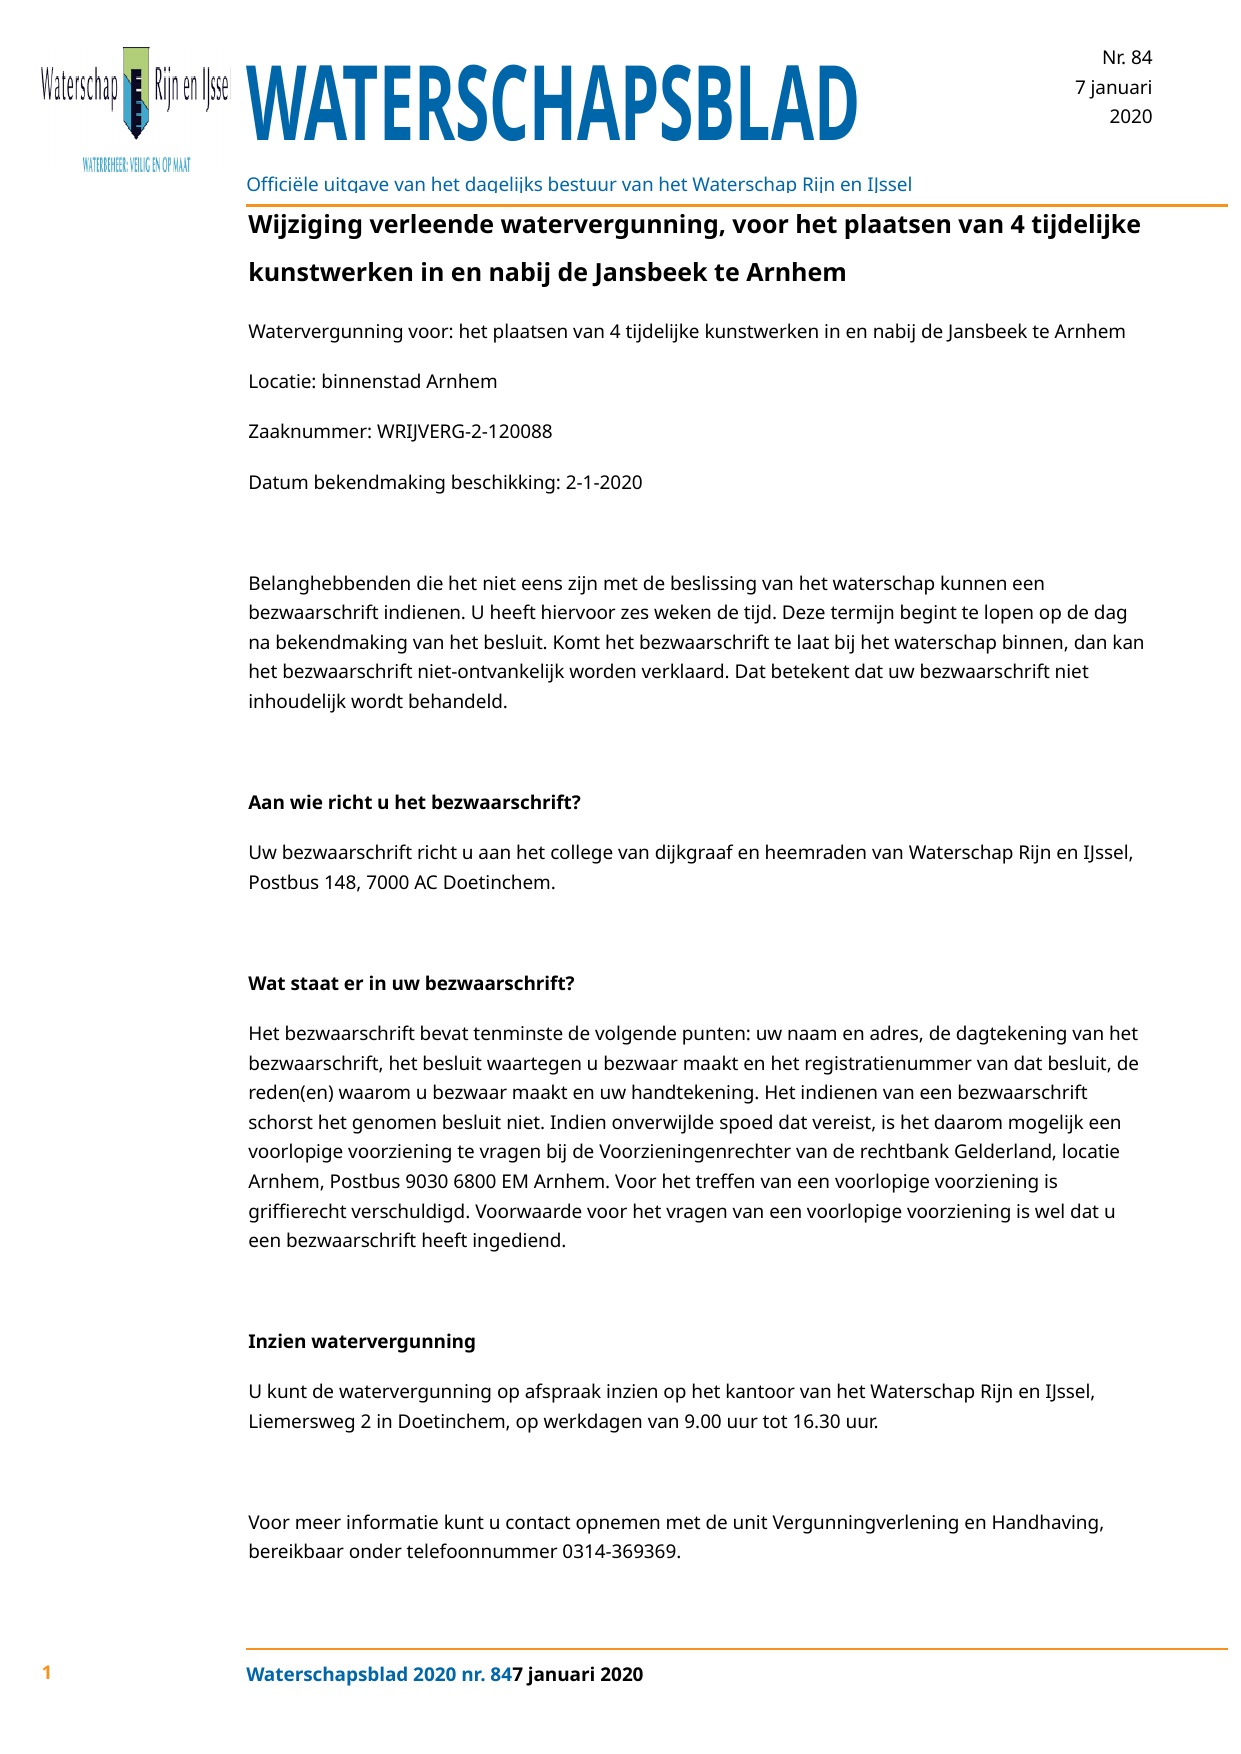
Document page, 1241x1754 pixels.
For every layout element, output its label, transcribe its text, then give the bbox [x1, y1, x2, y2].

picture [41, 47, 231, 172]
text Zaaknummer: WRIJVERG-2-120088 [248, 419, 1152, 444]
text Inzien watervergunning [248, 1328, 1152, 1354]
text Belanghebbenden die het niet eens zijn met de beslissing van het waterschap kunnen een bezwaarschrift indienen. U heeft hiervoor zes weken de tijd. Deze termijn begint te lopen op de dag na bekendmaking van het besluit. Komt het bezwaarschrift te laat bij het waterschap binnen, dan kan het bezwaarschrift niet-ontvankelijk worden verklaard. Dat betekent dat uw bezwaarschrift niet inhoudelijk wordt behandeld. [248, 570, 1152, 714]
text Watervergunning voor: het plaatsen van 4 tijdelijke kunstwerken in en nabij de Jansbeek te Arnhem [248, 318, 1152, 344]
text U kunt de watervergunning op afspraak inzien op het kantoor van het Waterschap Rijn en IJssel, Liemersweg 2 in Doetinchem, op werkdagen van 9.00 uur tot 16.30 uur. [248, 1379, 1152, 1434]
text Het bezwaarschrift bevat tenminste de volgende punten: uw naam en adres, de dagtekening van het bezwaarschrift, het besluit waartegen u bezwaar maakt en het registratienummer van dat besluit, de reden(en) waarom u bezwaar maakt en uw handtekening. Het indienen van een bezwaarschrift schorst het genomen besluit niet. Indien onverwijlde spoed dat vereist, is het daarom mogelijk een voorlopige voorziening te vragen bij de Voorzieningenrechter van de rechtbank Gelderland, locatie Arnhem, Postbus 9030 6800 EM Arnhem. Voor het treffen van een voorlopige voorziening is griffierecht verschuldigd. Voorwaarde voor het vragen van een voorlopige voorziening is wel dat u een bezwaarschrift heeft ingediend. [248, 1020, 1152, 1253]
text Wat staat er in uw bezwaarschrift? [248, 970, 1152, 996]
text Voor meer informatie kunt u contact opnemen met de unit Vergunningverlening en Handhaving, bereikbaar onder telefoonnummer 0314-369369. [248, 1509, 1152, 1564]
text Aan wie richt u het bezwaarschrift? [248, 789, 1152, 815]
text Locatie: binnenstad Arnhem [248, 368, 1152, 394]
text Wijziging verleende watervergunning, voor het plaatsen van 4 tijdelijke kunstwerken in en nabij de Jansbeek te Arnhem [248, 207, 1152, 288]
text Uw bezwaarschrift richt u aan het college van dijkgraaf en heemraden van Waterschap Rijn en IJssel, Postbus 148, 7000 AC Doetinchem. [248, 839, 1152, 895]
text Datum bekendmaking beschikking: 2-1-2020 [248, 469, 1152, 495]
